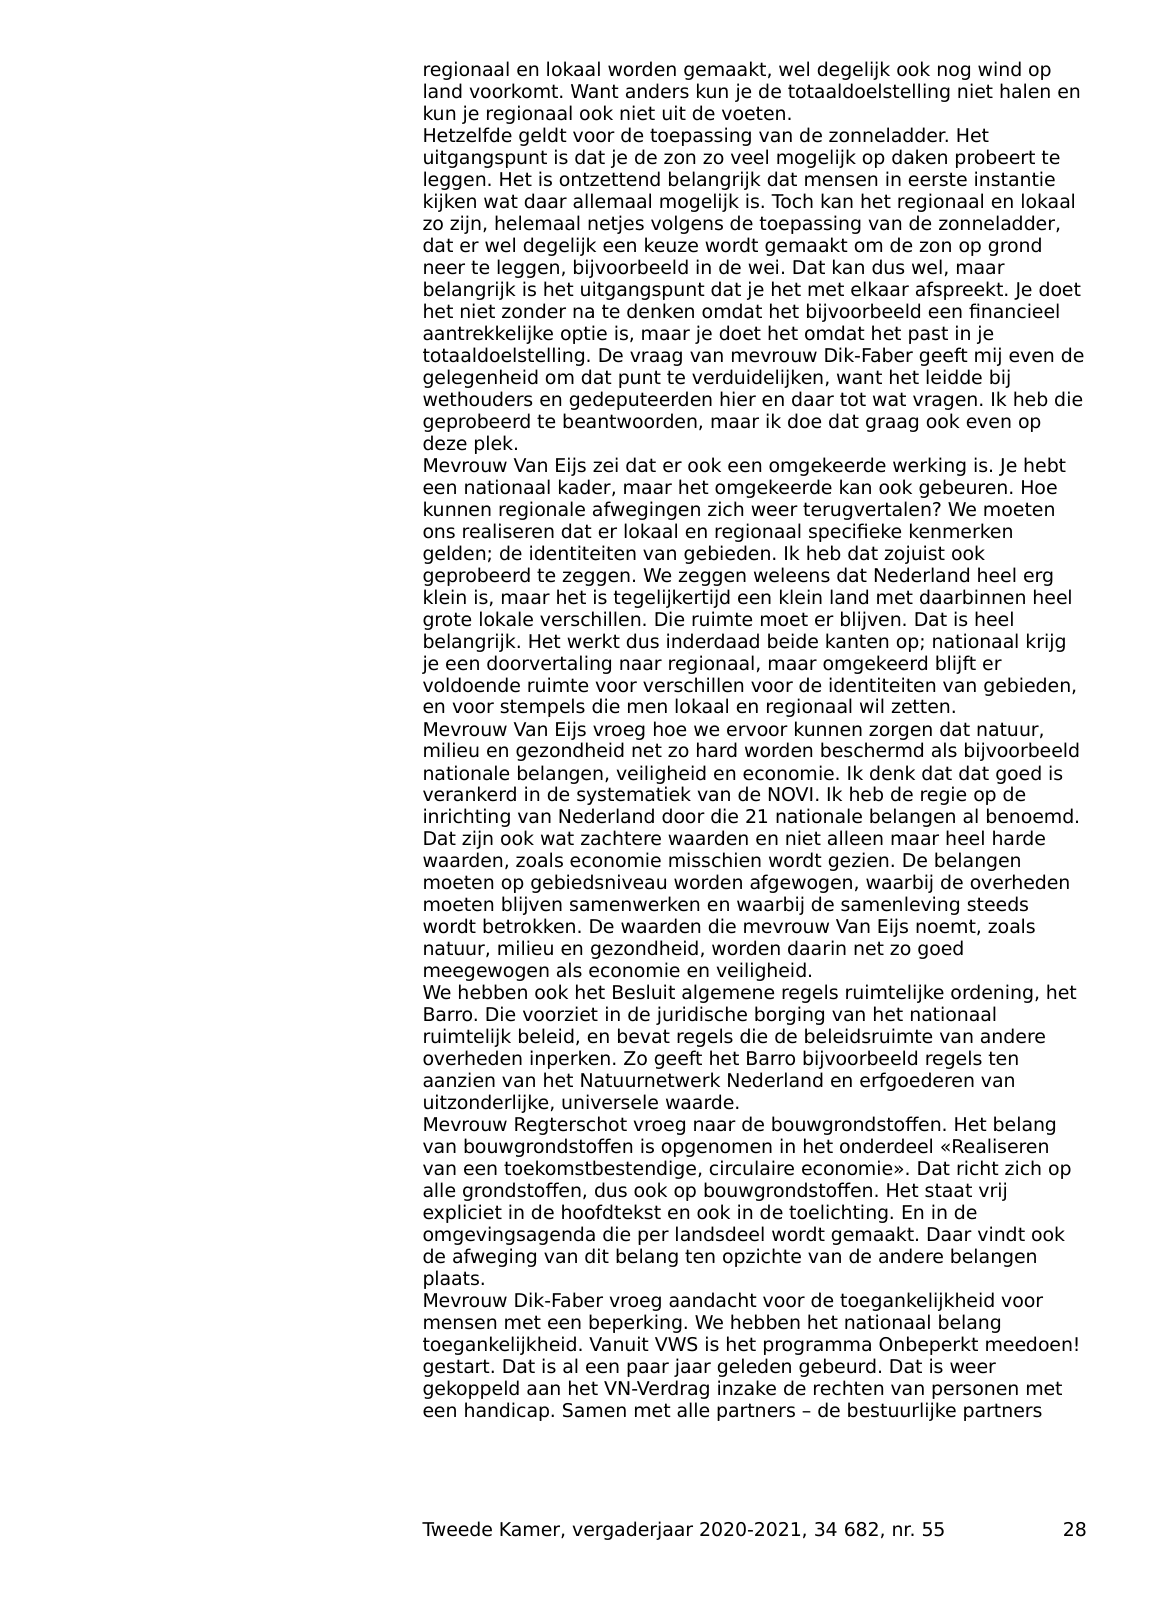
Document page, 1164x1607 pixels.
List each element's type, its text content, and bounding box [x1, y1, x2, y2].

text Mevrouw Dik-Faber vroeg aandacht voor de toegankelijkheid voor mensen met een beperking. We hebben het nationaal belang toegankelijkheid. Vanuit VWS is het programma Onbeperkt meedoen! gestart. Dat is al een paar jaar geleden gebeurd. Dat is weer gekoppeld aan het VN-Verdrag inzake de rechten van personen met een handicap. Samen met alle partners – de bestuurlijke partners [422, 1290, 1087, 1422]
text We hebben ook het Besluit algemene regels ruimtelijke ordening, het Barro. Die voorziet in de juridische borging van het nationaal ruimtelijk beleid, en bevat regels die de beleidsruimte van andere overheden inperken. Zo geeft het Barro bijvoorbeeld regels ten aanzien van het Natuurnetwerk Nederland en erfgoederen van uitzonderlijke, universele waarde. [422, 982, 1087, 1114]
text Hetzelfde geldt voor de toepassing van de zonneladder. Het uitgangspunt is dat je de zon zo veel mogelijk op daken probeert te leggen. Het is ontzettend belangrijk dat mensen in eerste instantie kijken wat daar allemaal mogelijk is. Toch kan het regionaal en lokaal zo zijn, helemaal netjes volgens de toepassing van de zonneladder, dat er wel degelijk een keuze wordt gemaakt om de zon op grond neer te leggen, bijvoorbeeld in de wei. Dat kan dus wel, maar belangrijk is het uitgangspunt dat je het met elkaar afspreekt. Je doet het niet zonder na te denken omdat het bijvoorbeeld een financieel aantrekkelijke optie is, maar je doet het omdat het past in je totaaldoelstelling. De vraag van mevrouw Dik-Faber geeft mij even de gelegenheid om dat punt te verduidelijken, want het leidde bij wethouders en gedeputeerden hier en daar tot wat vragen. Ik heb die geprobeerd te beantwoorden, maar ik doe dat graag ook even op deze plek. [422, 125, 1087, 455]
text Mevrouw Regterschot vroeg naar de bouwgrondstoffen. Het belang van bouwgrondstoffen is opgenomen in het onderdeel «Realiseren van een toekomstbestendige, circulaire economie». Dat richt zich op alle grondstoffen, dus ook op bouwgrondstoffen. Het staat vrij expliciet in de hoofdtekst en ook in de toelichting. En in de omgevingsagenda die per landsdeel wordt gemaakt. Daar vindt ook de afweging van dit belang ten opzichte van de andere belangen plaats. [422, 1114, 1087, 1290]
text regionaal en lokaal worden gemaakt, wel degelijk ook nog wind op land voorkomt. Want anders kun je de totaaldoelstelling niet halen en kun je regionaal ook niet uit de voeten. [422, 59, 1087, 125]
text Mevrouw Van Eijs zei dat er ook een omgekeerde werking is. Je hebt een nationaal kader, maar het omgekeerde kan ook gebeuren. Hoe kunnen regionale afwegingen zich weer terugvertalen? We moeten ons realiseren dat er lokaal en regionaal specifieke kenmerken gelden; de identiteiten van gebieden. Ik heb dat zojuist ook geprobeerd te zeggen. We zeggen weleens dat Nederland heel erg klein is, maar het is tegelijkertijd een klein land met daarbinnen heel grote lokale verschillen. Die ruimte moet er blijven. Dat is heel belangrijk. Het werkt dus inderdaad beide kanten op; nationaal krijg je een doorvertaling naar regionaal, maar omgekeerd blijft er voldoende ruimte voor verschillen voor de identiteiten van gebieden, en voor stempels die men lokaal en regionaal wil zetten. [422, 455, 1087, 718]
text Mevrouw Van Eijs vroeg hoe we ervoor kunnen zorgen dat natuur, milieu en gezondheid net zo hard worden beschermd als bijvoorbeeld nationale belangen, veiligheid en economie. Ik denk dat dat goed is verankerd in de systematiek van de NOVI. Ik heb de regie op de inrichting van Nederland door die 21 nationale belangen al benoemd. Dat zijn ook wat zachtere waarden en niet alleen maar heel harde waarden, zoals economie misschien wordt gezien. De belangen moeten op gebiedsniveau worden afgewogen, waarbij de overheden moeten blijven samenwerken en waarbij de samenleving steeds wordt betrokken. De waarden die mevrouw Van Eijs noemt, zoals natuur, milieu en gezondheid, worden daarin net zo goed meegewogen als economie en veiligheid. [422, 718, 1087, 982]
